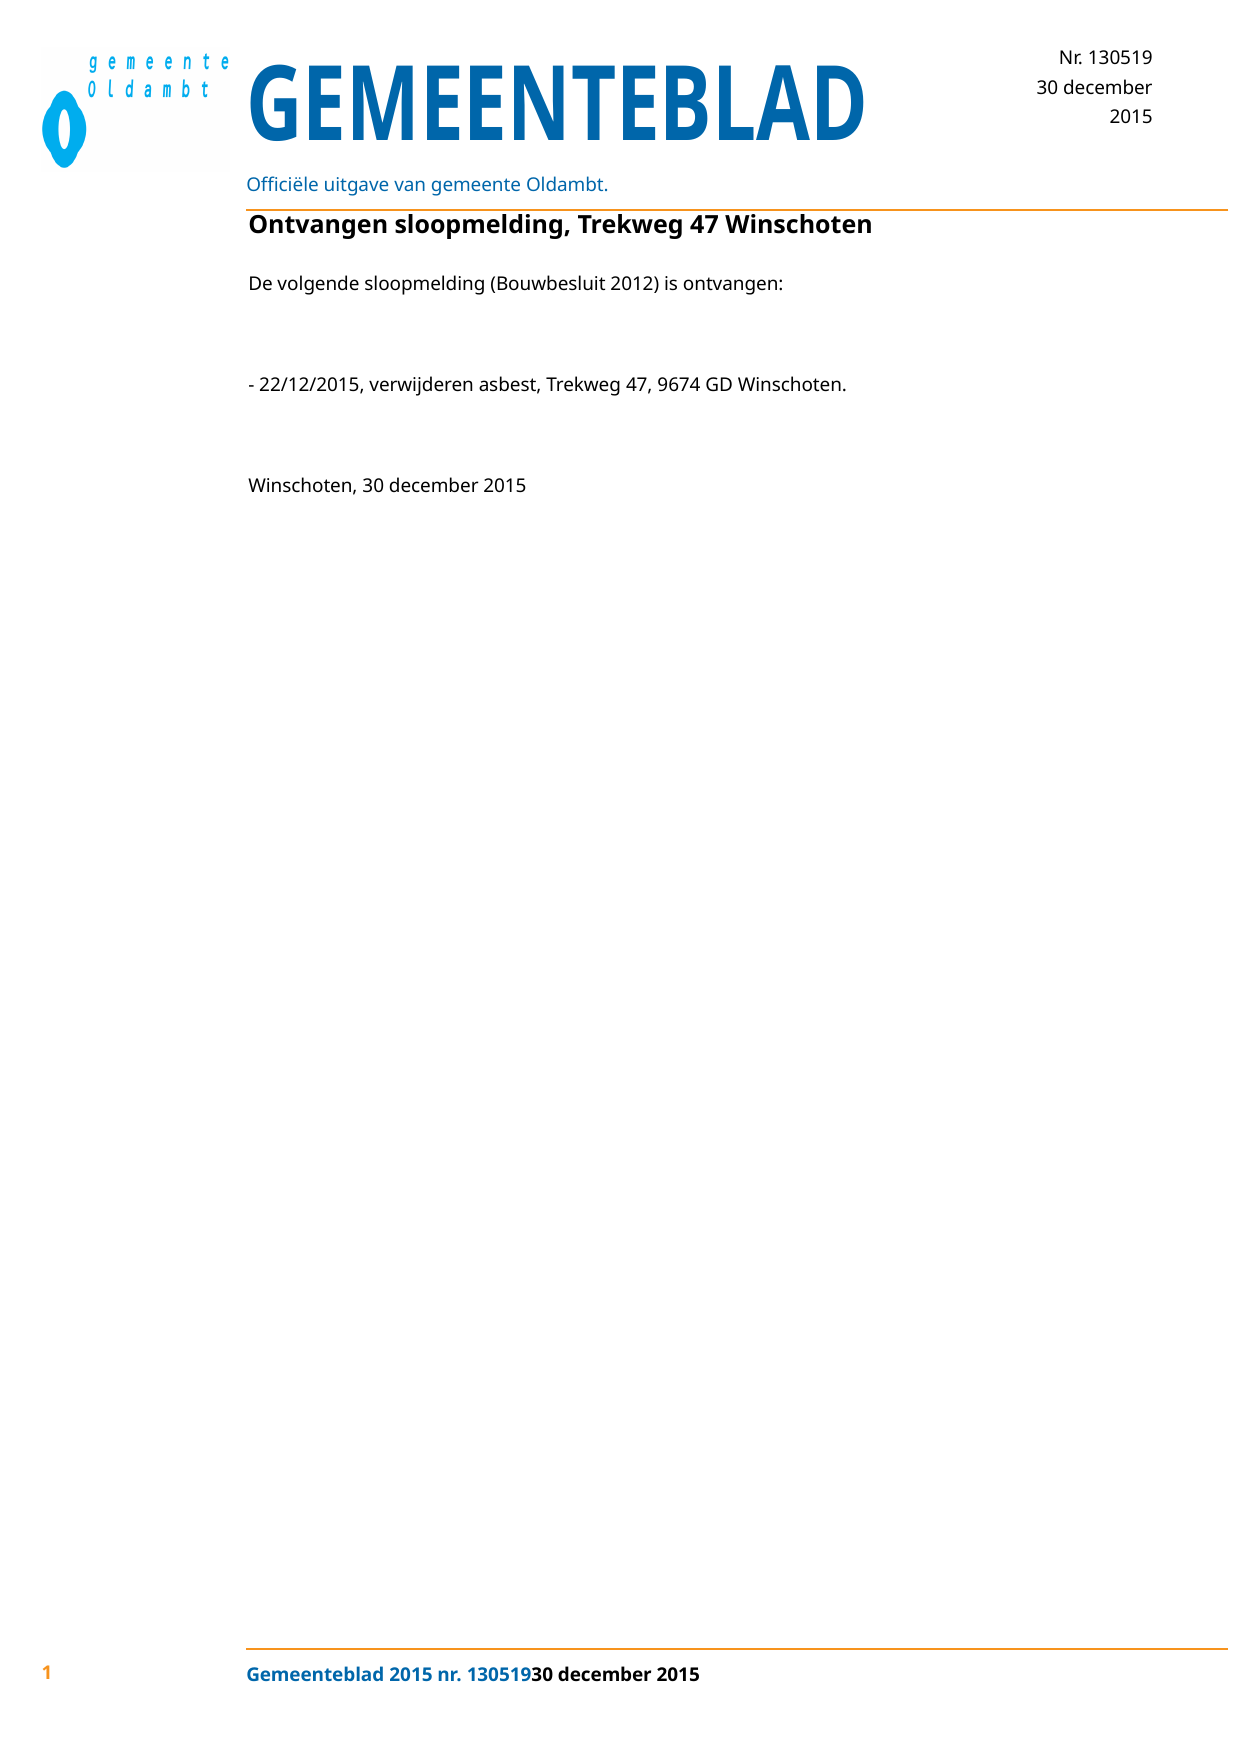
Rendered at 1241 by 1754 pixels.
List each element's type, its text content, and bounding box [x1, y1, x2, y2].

text - 22/12/2015, verwijderen asbest, Trekweg 47, 9674 GD Winschoten. [248, 371, 1152, 397]
picture [41, 47, 231, 172]
text De volgende sloopmelding (Bouwbesluit 2012) is ontvangen: [248, 270, 1152, 296]
text Ontvangen sloopmelding, Trekweg 47 Winschoten [248, 211, 1152, 241]
text Winschoten, 30 december 2015 [248, 472, 1152, 498]
